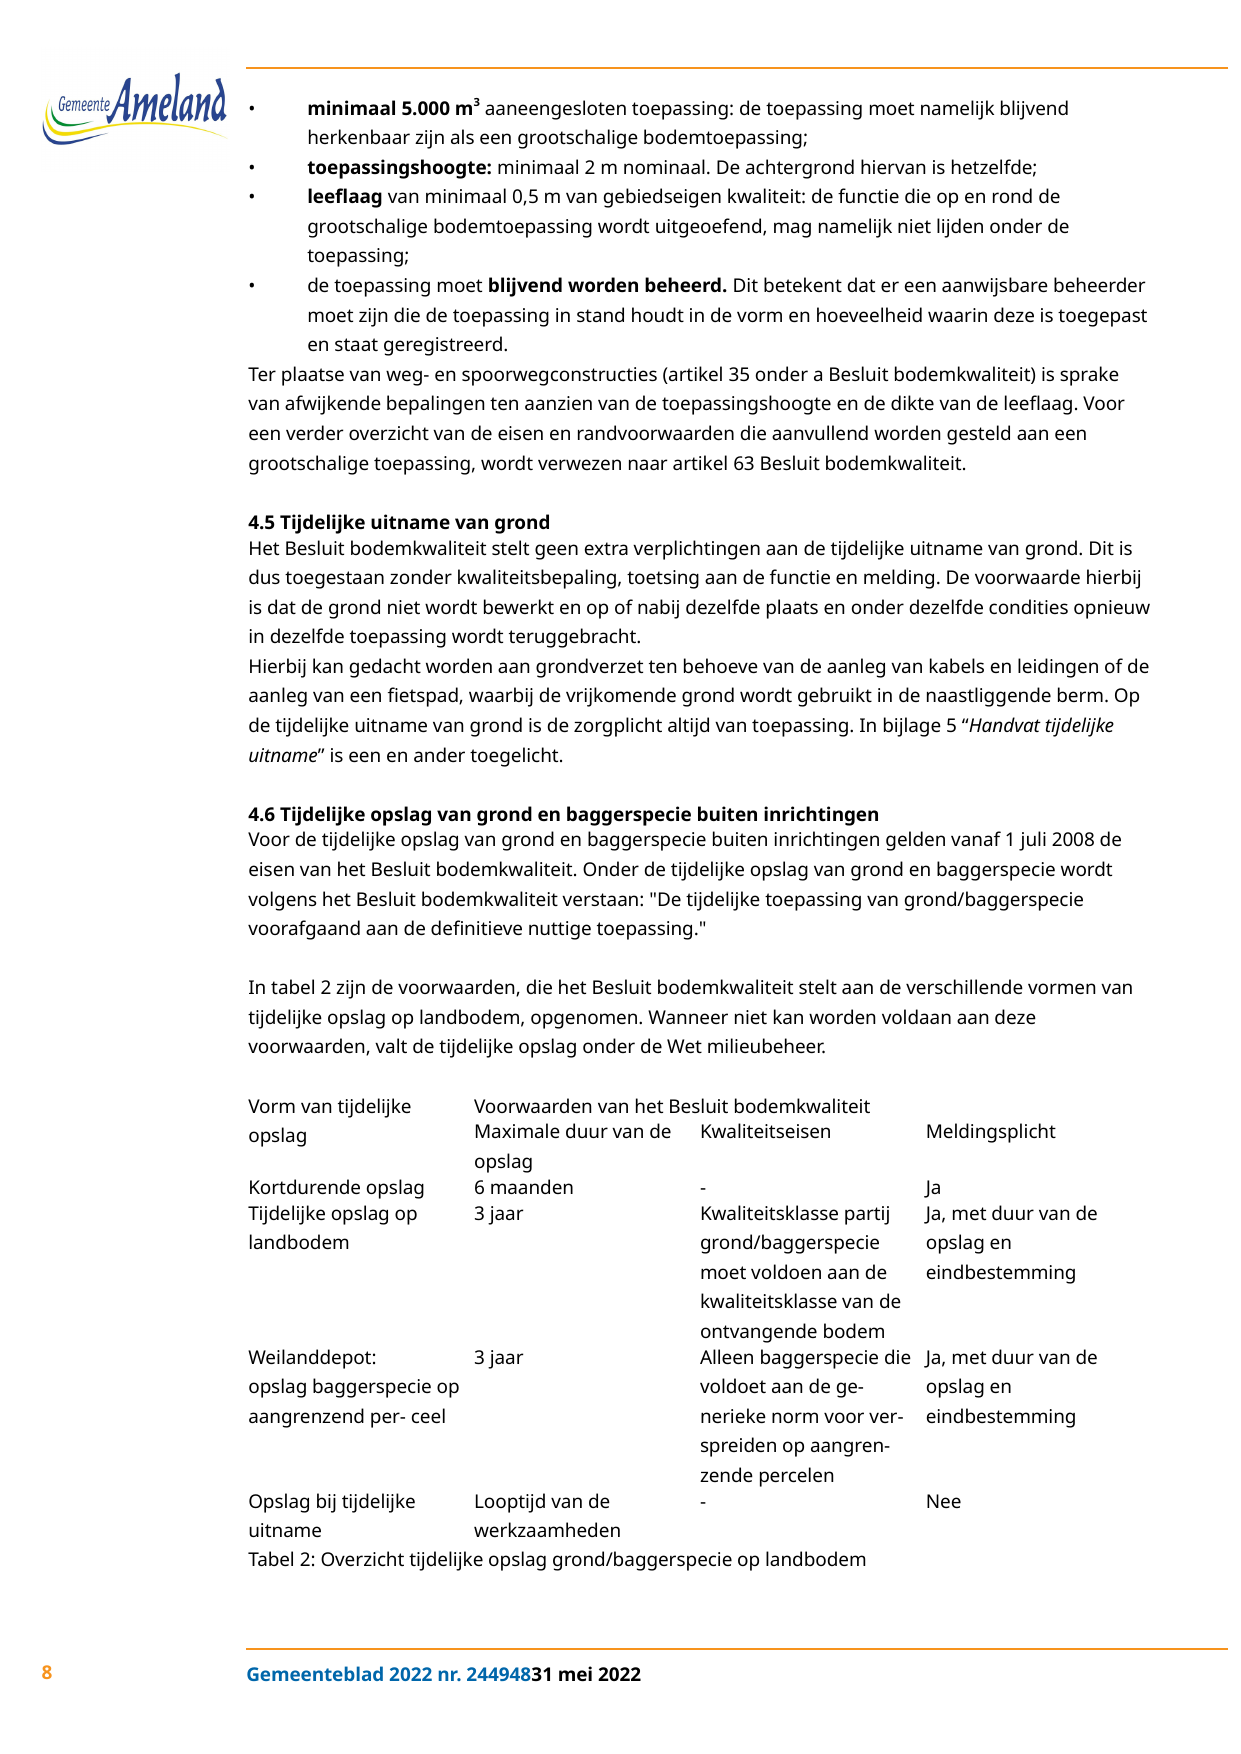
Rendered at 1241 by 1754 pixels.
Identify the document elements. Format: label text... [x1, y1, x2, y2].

table_cell Kortdurende opslag [248, 1174, 474, 1200]
table_cell 3 jaar [474, 1344, 700, 1488]
table_cell Kwaliteitsklasse partij grond/baggerspecie moet voldoen aan de kwaliteitsklasse van de ontvangende bodem [700, 1200, 926, 1344]
text Tabel 2: Overzicht tijdelijke opslag grond/baggerspecie op landbodem [248, 1546, 1152, 1572]
text Het Besluit bodemkwaliteit stelt geen extra verplichtingen aan de tijdelijke uitname van grond. Dit is dus toegestaan zonder kwaliteitsbepaling, toetsing aan de functie en melding. De voorwaarde hierbij is dat de grond niet wordt bewerkt en op of nabij dezelfde plaats en onder dezelfde condities opnieuw in dezelfde toepassing wordt teruggebracht. [248, 535, 1152, 649]
text Ter plaatse van weg- en spoorwegconstructies (artikel 35 onder a Besluit bodemkwaliteit) is sprake van afwijkende bepalingen ten aanzien van de toepassingshoogte en de dikte van de leeflaag. Voor een verder overzicht van de eisen en randvoorwaarden die aanvullend worden gesteld aan een grootschalige toepassing, wordt verwezen naar artikel 63 Besluit bodemkwaliteit. [248, 361, 1152, 476]
table_cell Tijdelijke opslag op landbodem [248, 1200, 474, 1344]
text Voor de tijdelijke opslag van grond en baggerspecie buiten inrichtingen gelden vanaf 1 juli 2008 de eisen van het Besluit bodemkwaliteit. Onder de tijdelijke opslag van grond en baggerspecie wordt volgens het Besluit bodemkwaliteit verstaan: "De tijdelijke toepassing van grond/baggerspecie voorafgaand aan de definitieve nuttige toepassing." [248, 827, 1152, 941]
table_cell Weilanddepot: opslag baggerspecie op aangrenzend per- ceel [248, 1344, 474, 1488]
table_cell Maximale duur van de opslag [474, 1119, 700, 1174]
table_cell 3 jaar [474, 1200, 700, 1344]
table_header Vorm van tijdelijke opslag [248, 1093, 474, 1174]
table_cell Kwaliteitseisen [700, 1119, 926, 1174]
table_cell Ja, met duur van de opslag en eindbestemming [926, 1200, 1152, 1344]
list leeflaag van minimaal 0,5 m van gebiedseigen kwaliteit: de functie die op en rond de grootschalige bodemtoepassing wordt uitgeoefend, mag namelijk niet lijden onder de toepassing; [248, 183, 1152, 268]
text 4.5 Tijdelijke uitname van grond [248, 509, 1152, 535]
table_cell Ja [926, 1174, 1152, 1200]
picture [41, 47, 231, 172]
table_cell Ja, met duur van de opslag en eindbestemming [926, 1344, 1152, 1488]
list minimaal 5.000 m3 aaneengesloten toepassing: de toepassing moet namelijk blijvend herkenbaar zijn als een grootschalige bodemtoepassing; [248, 95, 1152, 150]
table_cell Meldingsplicht [926, 1119, 1152, 1174]
table_cell 6 maanden [474, 1174, 700, 1200]
list toepassingshoogte: minimaal 2 m nominaal. De achtergrond hiervan is hetzelfde; [248, 154, 1152, 180]
table_cell Opslag bij tijdelijke uitname [248, 1488, 474, 1543]
table_cell - [700, 1174, 926, 1200]
table_cell Alleen baggerspecie die voldoet aan de ge- nerieke norm voor ver- spreiden op aangren- zende percelen [700, 1344, 926, 1488]
table_cell Nee [926, 1488, 1152, 1543]
text Hierbij kan gedacht worden aan grondverzet ten behoeve van de aanleg van kabels en leidingen of de aanleg van een fietspad, waarbij de vrijkomende grond wordt gebruikt in de naastliggende berm. Op de tijdelijke uitname van grond is de zorgplicht altijd van toepassing. In bijlage 5 “Handvat tijdelijke uitname” is een en ander toegelicht. [248, 653, 1152, 767]
text In tabel 2 zijn de voorwaarden, die het Besluit bodemkwaliteit stelt aan de verschillende vormen van tijdelijke opslag op landbodem, opgenomen. Wanneer niet kan worden voldaan aan deze voorwaarden, valt de tijdelijke opslag onder de Wet milieubeheer. [248, 974, 1152, 1059]
table_cell Looptijd van de werkzaamheden [474, 1488, 700, 1543]
table_cell - [700, 1488, 926, 1543]
list de toepassing moet blijvend worden beheerd. Dit betekent dat er een aanwijsbare beheerder moet zijn die de toepassing in stand houdt in de vorm en hoeveelheid waarin deze is toegepast en staat geregistreerd. [248, 272, 1152, 357]
text 4.6 Tijdelijke opslag van grond en baggerspecie buiten inrichtingen [248, 801, 1152, 827]
table_header Voorwaarden van het Besluit bodemkwaliteit [474, 1093, 1152, 1119]
